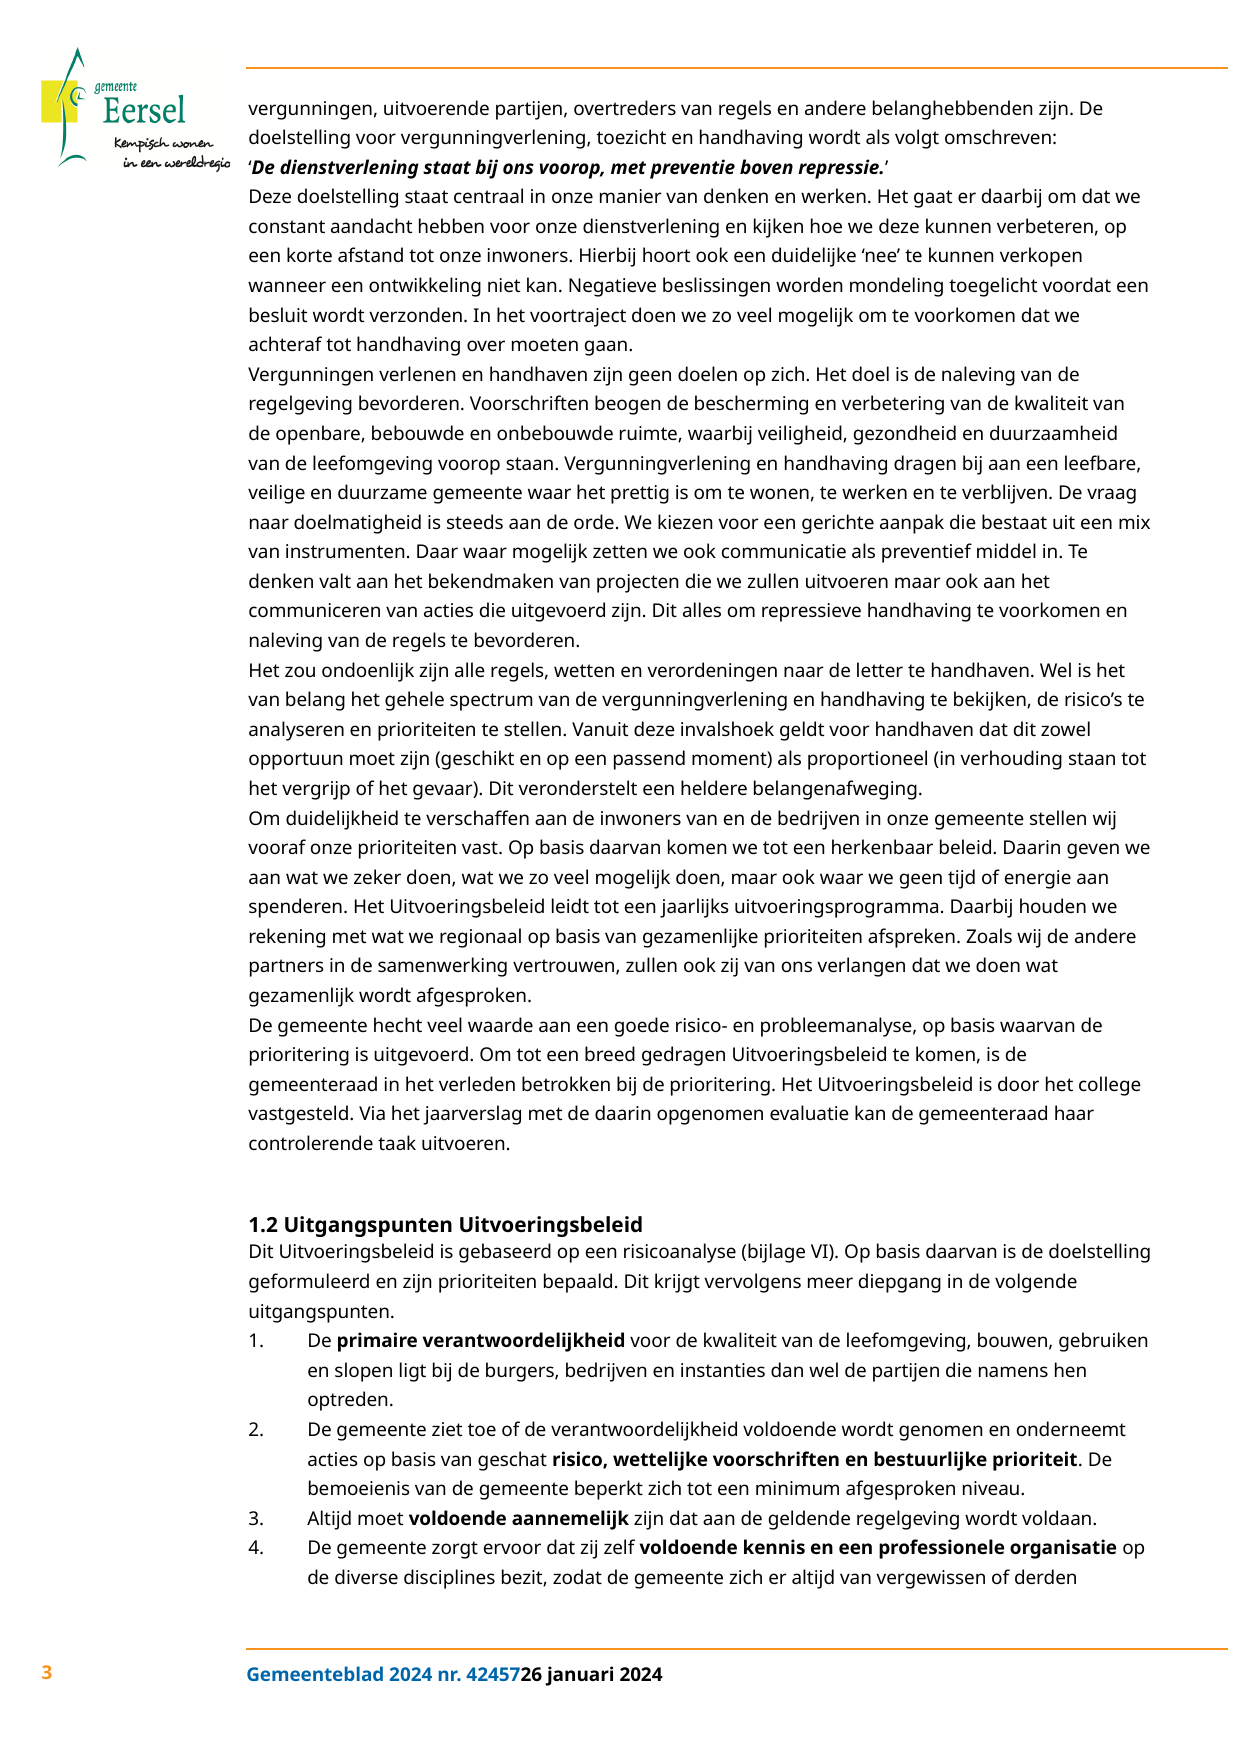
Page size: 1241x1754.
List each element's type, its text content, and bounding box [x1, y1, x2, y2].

text Om duidelijkheid te verschaffen aan de inwoners van en de bedrijven in onze gemeente stellen wij vooraf onze prioriteiten vast. Op basis daarvan komen we tot een herkenbaar beleid. Daarin geven we aan wat we zeker doen, wat we zo veel mogelijk doen, maar ook waar we geen tijd of energie aan spenderen. Het Uitvoeringsbeleid leidt tot een jaarlijks uitvoeringsprogramma. Daarbij houden we rekening met wat we regionaal op basis van gezamenlijke prioriteiten afspreken. Zoals wij de andere partners in de samenwerking vertrouwen, zullen ook zij van ons verlangen dat we doen wat gezamenlijk wordt afgesproken. [248, 805, 1152, 1008]
text vergunningen, uitvoerende partijen, overtreders van regels en andere belanghebbenden zijn. De doelstelling voor vergunningverlening, toezicht en handhaving wordt als volgt omschreven: [248, 95, 1152, 150]
list De gemeente ziet toe of de verantwoordelijkheid voldoende wordt genomen en onderneemt acties op basis van geschat risico, wettelijke voorschriften en bestuurlijke prioriteit. De bemoeienis van de gemeente beperkt zich tot een minimum afgesproken niveau. [248, 1416, 1152, 1501]
text 1.2 Uitgangspunten Uitvoeringsbeleid [248, 1210, 1152, 1239]
text Deze doelstelling staat centraal in onze manier van denken en werken. Het gaat er daarbij om dat we constant aandacht hebben voor onze dienstverlening en kijken hoe we deze kunnen verbeteren, op een korte afstand tot onze inwoners. Hierbij hoort ook een duidelijke ‘nee’ te kunnen verkopen wanneer een ontwikkeling niet kan. Negatieve beslissingen worden mondeling toegelicht voordat een besluit wordt verzonden. In het voortraject doen we zo veel mogelijk om te voorkomen dat we achteraf tot handhaving over moeten gaan. [248, 183, 1152, 357]
list Altijd moet voldoende aannemelijk zijn dat aan de geldende regelgeving wordt voldaan. [248, 1505, 1152, 1531]
text Het zou ondoenlijk zijn alle regels, wetten en verordeningen naar de letter te handhaven. Wel is het van belang het gehele spectrum van de vergunningverlening en handhaving te bekijken, de risico’s te analyseren en prioriteiten te stellen. Vanuit deze invalshoek geldt voor handhaven dat dit zowel opportuun moet zijn (geschikt en op een passend moment) als proportioneel (in verhouding staan tot het vergrijp of het gevaar). Dit veronderstelt een heldere belangenafweging. [248, 657, 1152, 801]
list De primaire verantwoordelijkheid voor de kwaliteit van de leefomgeving, bouwen, gebruiken en slopen ligt bij de burgers, bedrijven en instanties dan wel de partijen die namens hen optreden. [248, 1327, 1152, 1412]
list De gemeente zorgt ervoor dat zij zelf voldoende kennis en een professionele organisatie op de diverse disciplines bezit, zodat de gemeente zich er altijd van vergewissen of derden [248, 1534, 1152, 1590]
text Dit Uitvoeringsbeleid is gebaseerd op een risicoanalyse (bijlage VI). Op basis daarvan is de doelstelling geformuleerd en zijn prioriteiten bepaald. Dit krijgt vervolgens meer diepgang in de volgende uitgangspunten. [248, 1239, 1152, 1323]
picture [41, 47, 231, 172]
text Vergunningen verlenen en handhaven zijn geen doelen op zich. Het doel is de naleving van de regelgeving bevorderen. Voorschriften beogen de bescherming en verbetering van de kwaliteit van de openbare, bebouwde en onbebouwde ruimte, waarbij veiligheid, gezondheid en duurzaamheid van de leefomgeving voorop staan. Vergunningverlening en handhaving dragen bij aan een leefbare, veilige en duurzame gemeente waar het prettig is om te wonen, te werken en te verblijven. De vraag naar doelmatigheid is steeds aan de orde. We kiezen voor een gerichte aanpak die bestaat uit een mix van instrumenten. Daar waar mogelijk zetten we ook communicatie als preventief middel in. Te denken valt aan het bekendmaken van projecten die we zullen uitvoeren maar ook aan het communiceren van acties die uitgevoerd zijn. Dit alles om repressieve handhaving te voorkomen en naleving van de regels te bevorderen. [248, 361, 1152, 653]
text De gemeente hecht veel waarde aan een goede risico- en probleemanalyse, op basis waarvan de prioritering is uitgevoerd. Om tot een breed gedragen Uitvoeringsbeleid te komen, is de gemeenteraad in het verleden betrokken bij de prioritering. Het Uitvoeringsbeleid is door het college vastgesteld. Via het jaarverslag met de daarin opgenomen evaluatie kan de gemeenteraad haar controlerende taak uitvoeren. [248, 1012, 1152, 1156]
text ‘De dienstverlening staat bij ons voorop, met preventie boven repressie.’ [248, 154, 1152, 180]
